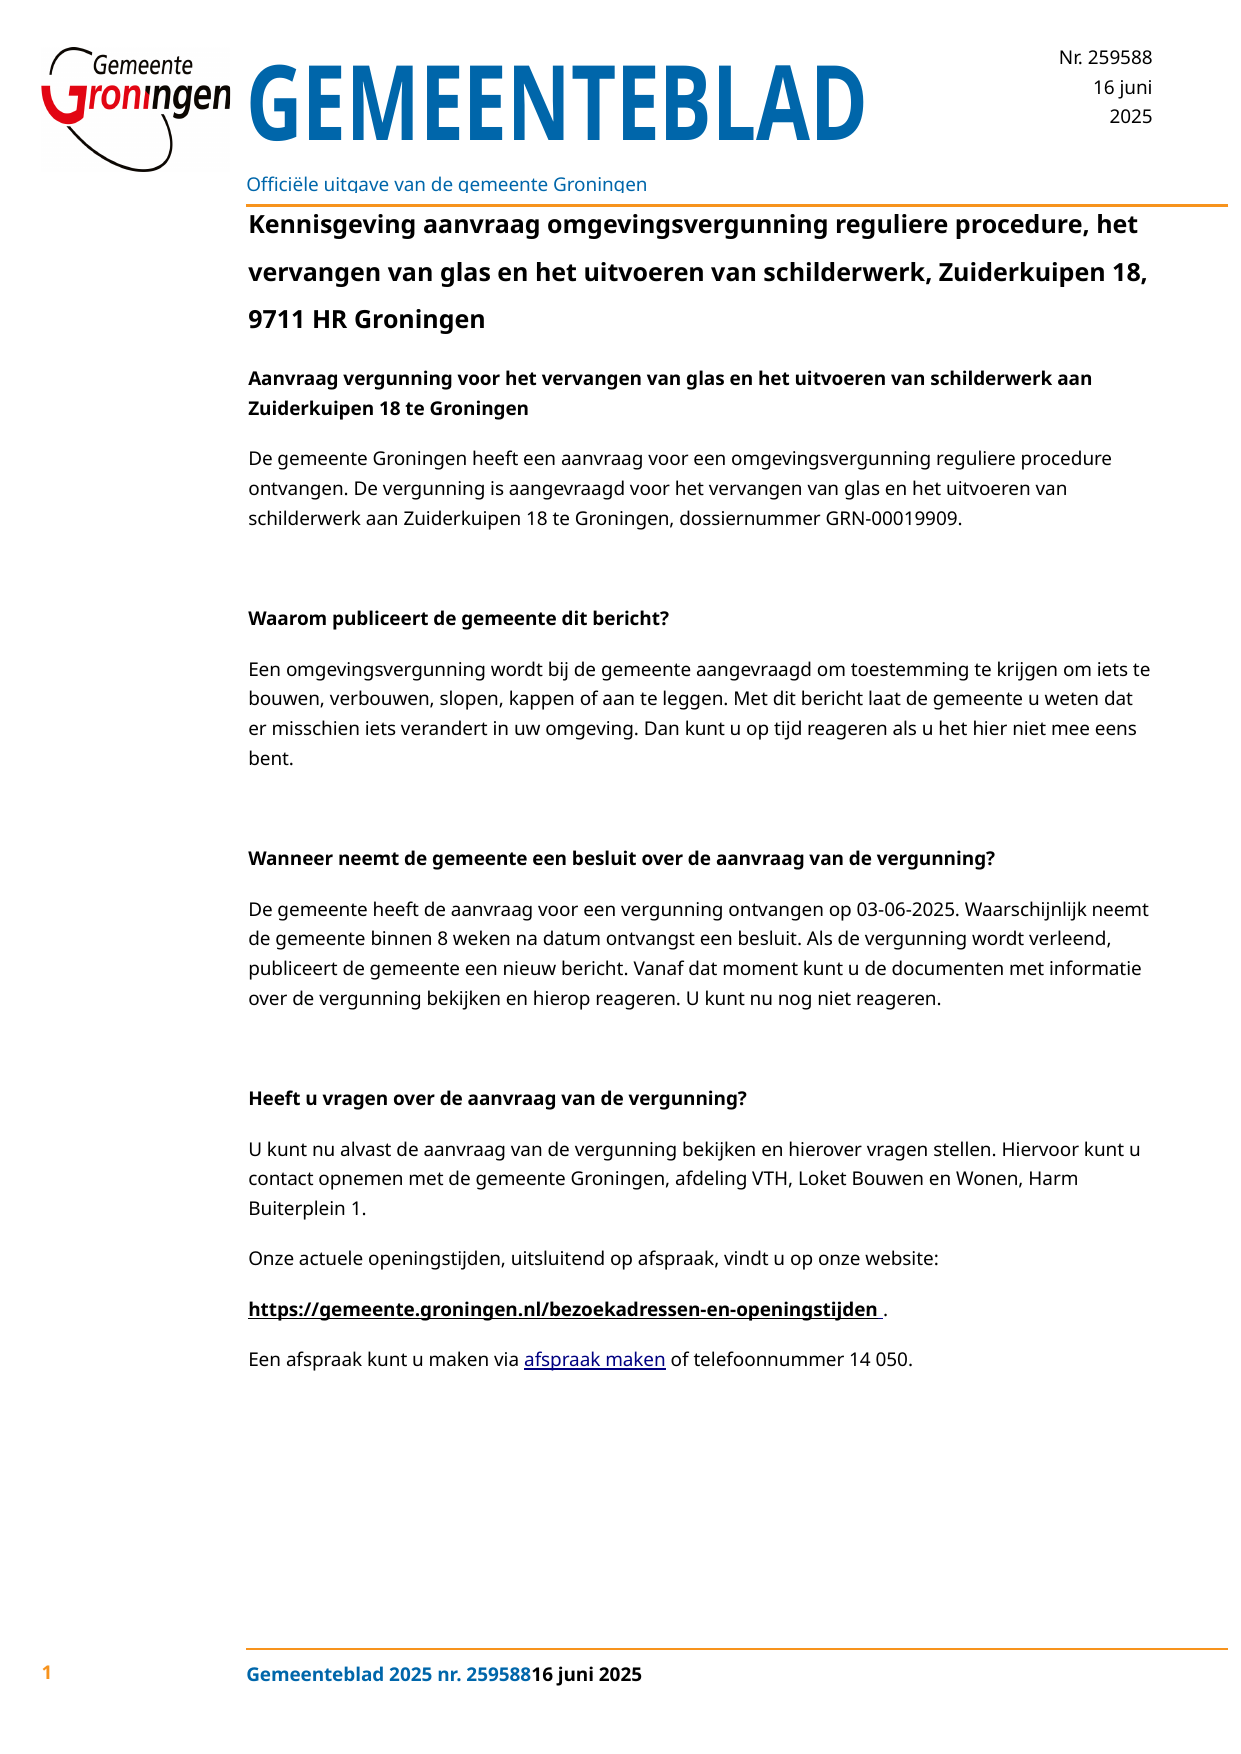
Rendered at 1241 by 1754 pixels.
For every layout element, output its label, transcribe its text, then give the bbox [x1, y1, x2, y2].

text Een omgevingsvergunning wordt bij de gemeente aangevraagd om toestemming te krijgen om iets te bouwen, verbouwen, slopen, kappen of aan te leggen. Met dit bericht laat de gemeente u weten dat er misschien iets verandert in uw omgeving. Dan kunt u op tijd reageren als u het hier niet mee eens bent. [248, 656, 1152, 770]
picture [41, 47, 231, 172]
text Onze actuele openingstijden, uitsluitend op afspraak, vindt u op onze website: [248, 1246, 1152, 1271]
text https://gemeente.groningen.nl/bezoekadressen-en-openingstijden . [248, 1296, 1152, 1322]
text Wanneer neemt de gemeente een besluit over de aanvraag van de vergunning? [248, 846, 1152, 871]
text De gemeente Groningen heeft een aanvraag voor een omgevingsvergunning reguliere procedure ontvangen. De vergunning is aangevraagd voor het vervangen van glas en het uitvoeren van schilderwerk aan Zuiderkuipen 18 te Groningen, dossiernummer GRN-00019909. [248, 446, 1152, 530]
text U kunt nu alvast de aanvraag van de vergunning bekijken en hierover vragen stellen. Hiervoor kunt u contact opnemen met de gemeente Groningen, afdeling VTH, Loket Bouwen en Wonen, Harm Buiterplein 1. [248, 1136, 1152, 1221]
text De gemeente heeft de aanvraag voor een vergunning ontvangen op 03-06-2025. Waarschijnlijk neemt de gemeente binnen 8 weken na datum ontvangst een besluit. Als de vergunning wordt verleend, publiceert de gemeente een nieuw bericht. Vanaf dat moment kunt u de documenten met informatie over de vergunning bekijken en hierop reageren. U kunt nu nog niet reageren. [248, 896, 1152, 1010]
text Een afspraak kunt u maken via afspraak maken of telefoonnummer 14 050. [248, 1346, 1152, 1372]
text Kennisgeving aanvraag omgevingsvergunning reguliere procedure, het vervangen van glas en het uitvoeren van schilderwerk, Zuiderkuipen 18, 9711 HR Groningen [248, 207, 1152, 336]
text Aanvraag vergunning voor het vervangen van glas en het uitvoeren van schilderwerk aan Zuiderkuipen 18 te Groningen [248, 366, 1152, 421]
text Waarom publiceert de gemeente dit bericht? [248, 606, 1152, 631]
text Heeft u vragen over de aanvraag van de vergunning? [248, 1086, 1152, 1111]
